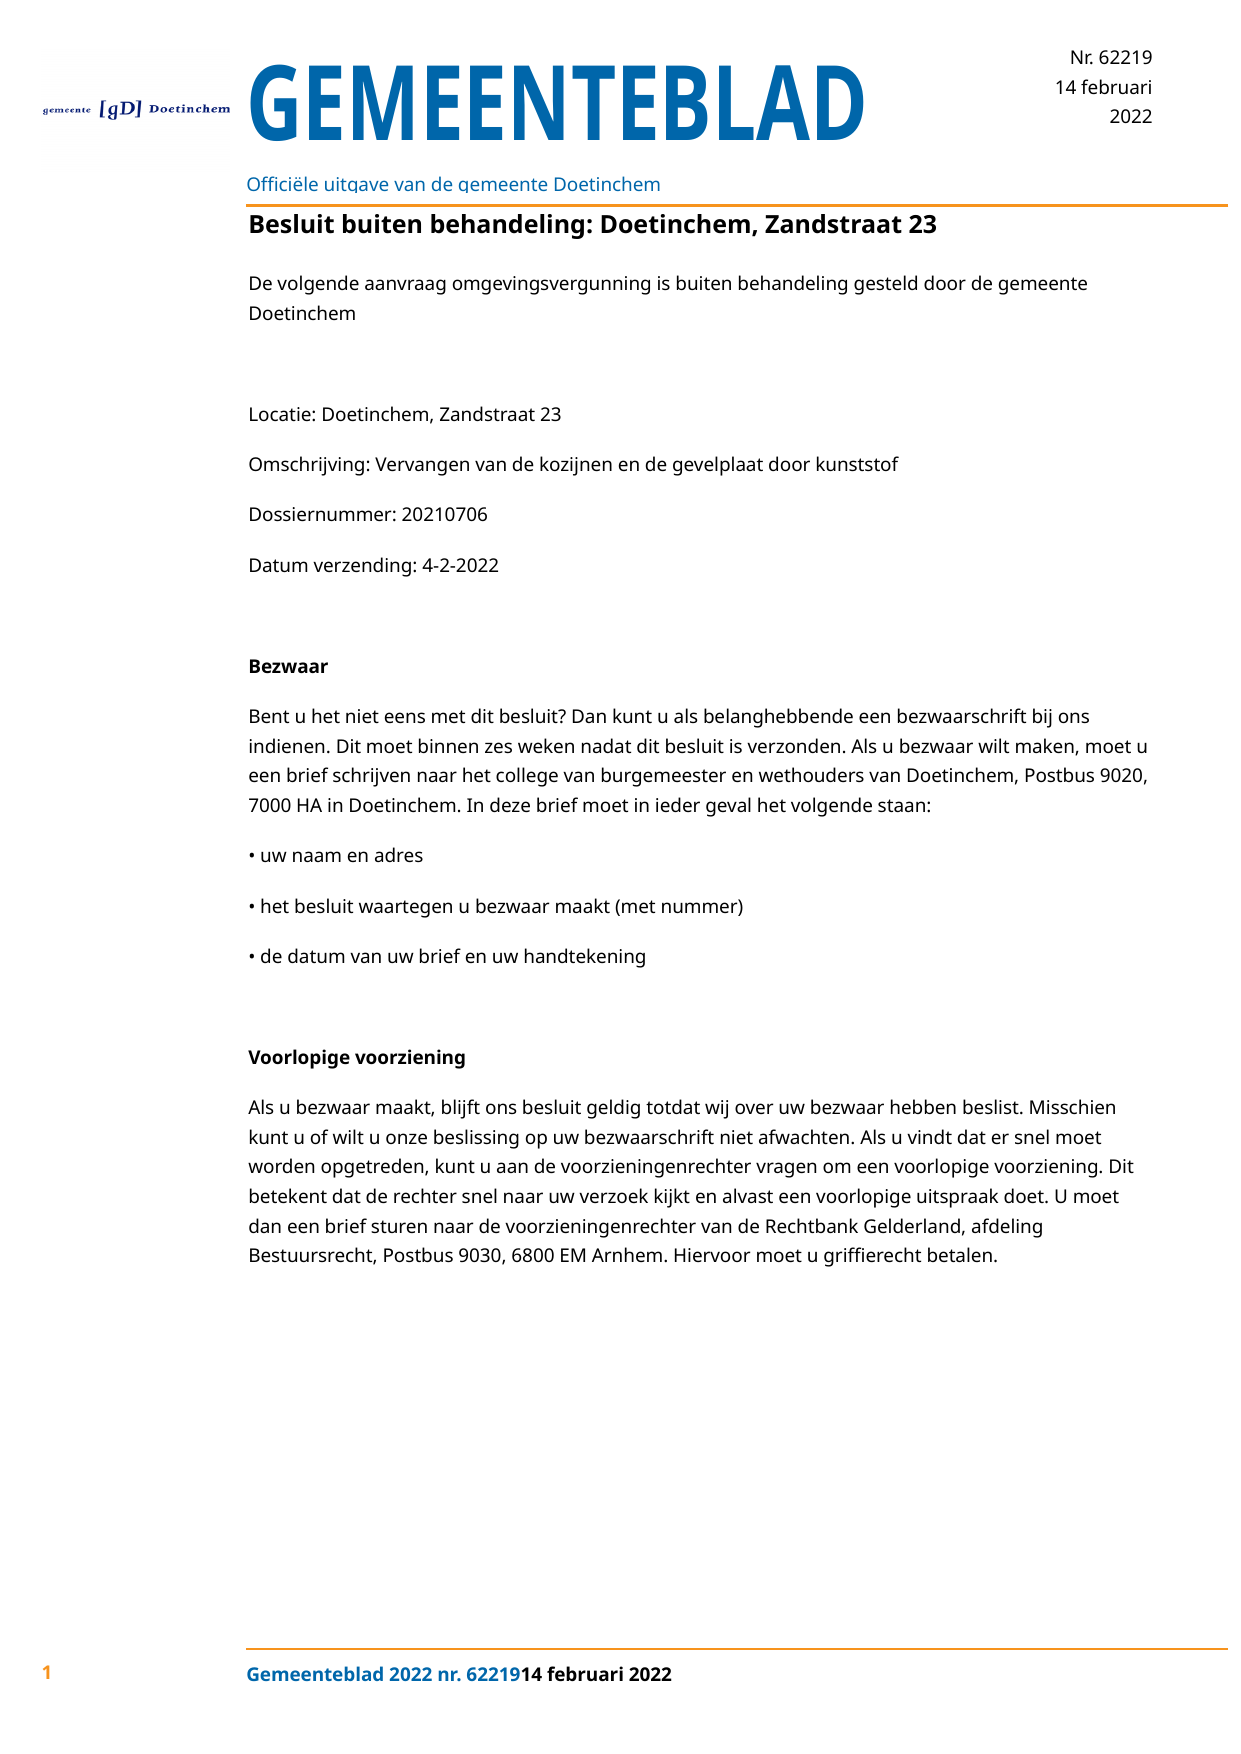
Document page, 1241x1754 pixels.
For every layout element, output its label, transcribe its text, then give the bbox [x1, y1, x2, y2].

picture [41, 47, 231, 172]
text Als u bezwaar maakt, blijft ons besluit geldig totdat wij over uw bezwaar hebben beslist. Misschien kunt u of wilt u onze beslissing op uw bezwaarschrift niet afwachten. Als u vindt dat er snel moet worden opgetreden, kunt u aan de voorzieningenrechter vragen om een voorlopige voorziening. Dit betekent dat de rechter snel naar uw verzoek kijkt en alvast een voorlopige uitspraak doet. U moet dan een brief sturen naar de voorzieningenrechter van de Rechtbank Gelderland, afdeling Bestuursrecht, Postbus 9030, 6800 EM Arnhem. Hiervoor moet u griffierecht betalen. [248, 1094, 1152, 1268]
text Voorlopige voorziening [248, 1044, 1152, 1070]
text Besluit buiten behandeling: Doetinchem, Zandstraat 23 [248, 207, 1152, 241]
text Datum verzending: 4-2-2022 [248, 552, 1152, 578]
text De volgende aanvraag omgevingsvergunning is buiten behandeling gesteld door de gemeente Doetinchem [248, 270, 1152, 326]
text Bezwaar [248, 653, 1152, 678]
text Omschrijving: Vervangen van de kozijnen en de gevelplaat door kunststof [248, 451, 1152, 477]
text Locatie: Doetinchem, Zandstraat 23 [248, 401, 1152, 426]
text • uw naam en adres [248, 842, 1152, 868]
text Dossiernummer: 20210706 [248, 502, 1152, 527]
text • het besluit waartegen u bezwaar maakt (met nummer) [248, 893, 1152, 918]
text • de datum van uw brief en uw handtekening [248, 943, 1152, 969]
text Bent u het niet eens met dit besluit? Dan kunt u als belanghebbende een bezwaarschrift bij ons indienen. Dit moet binnen zes weken nadat dit besluit is verzonden. Als u bezwaar wilt maken, moet u een brief schrijven naar het college van burgemeester en wethouders van Doetinchem, Postbus 9020, 7000 HA in Doetinchem. In deze brief moet in ieder geval het volgende staan: [248, 703, 1152, 818]
